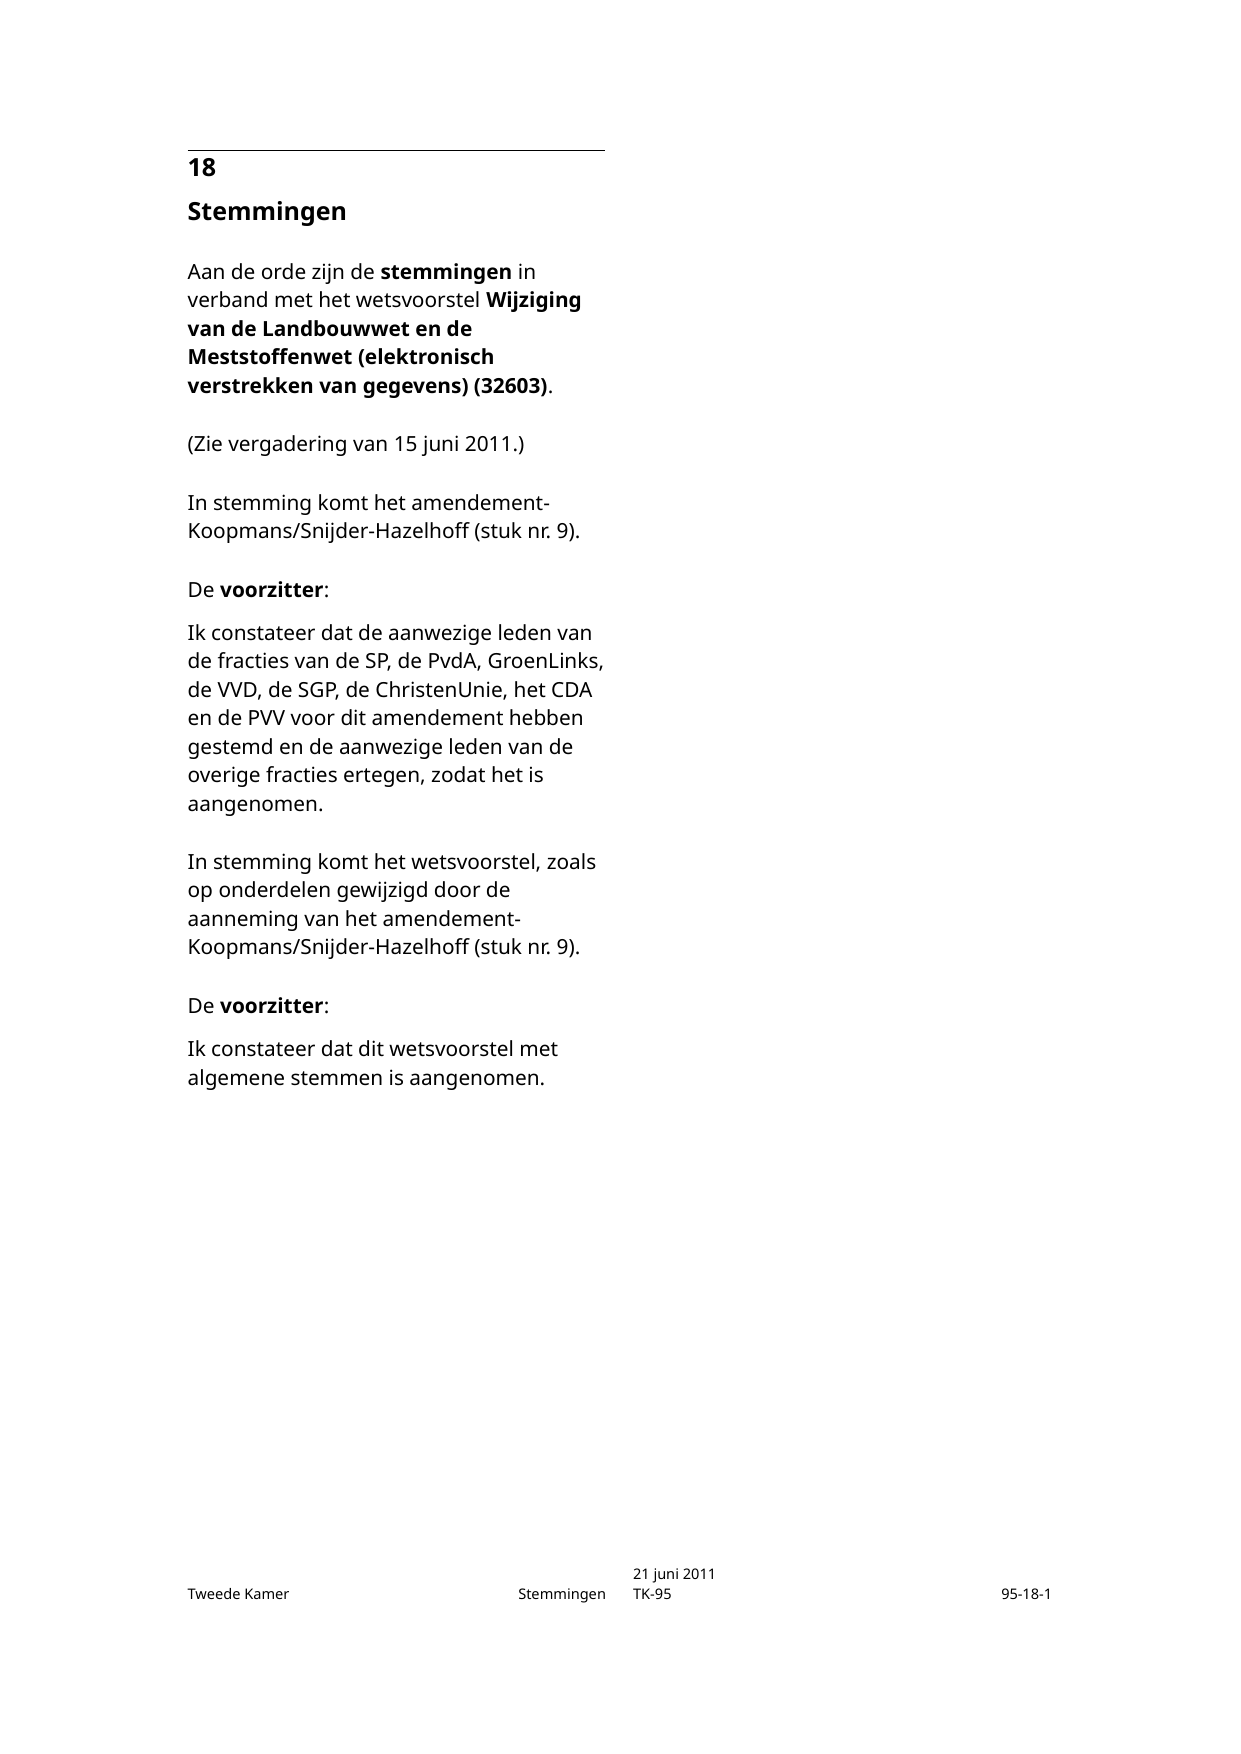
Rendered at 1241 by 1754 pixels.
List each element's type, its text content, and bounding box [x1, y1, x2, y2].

text Stemmingen [187, 193, 605, 227]
text 18 [187, 151, 605, 184]
text Ik constateer dat de aanwezige leden van de fracties van de SP, de PvdA, GroenLinks, de VVD, de SGP, de ChristenUnie, het CDA en de PVV voor dit amendement hebben gestemd en de aanwezige leden van de overige fracties ertegen, zodat het is aangenomen. [187, 618, 605, 817]
text (Zie vergadering van 15 juni 2011.) [187, 429, 605, 458]
text De voorzitter: [187, 991, 605, 1019]
text In stemming komt het wetsvoorstel, zoals op onderdelen gewijzigd door de aanneming van het amendement-Koopmans/Snijder-Hazelhoff (stuk nr. 9). [187, 847, 605, 961]
text Ik constateer dat dit wetsvoorstel met algemene stemmen is aangenomen. [187, 1034, 605, 1091]
text De voorzitter: [187, 575, 605, 603]
text Aan de orde zijn de stemmingen in verband met het wetsvoorstel Wijziging van de Landbouwwet en de Meststoffenwet (elektronisch verstrekken van gegevens) (32603). [187, 257, 605, 399]
text In stemming komt het amendement-Koopmans/Snijder-Hazelhoff (stuk nr. 9). [187, 488, 605, 545]
